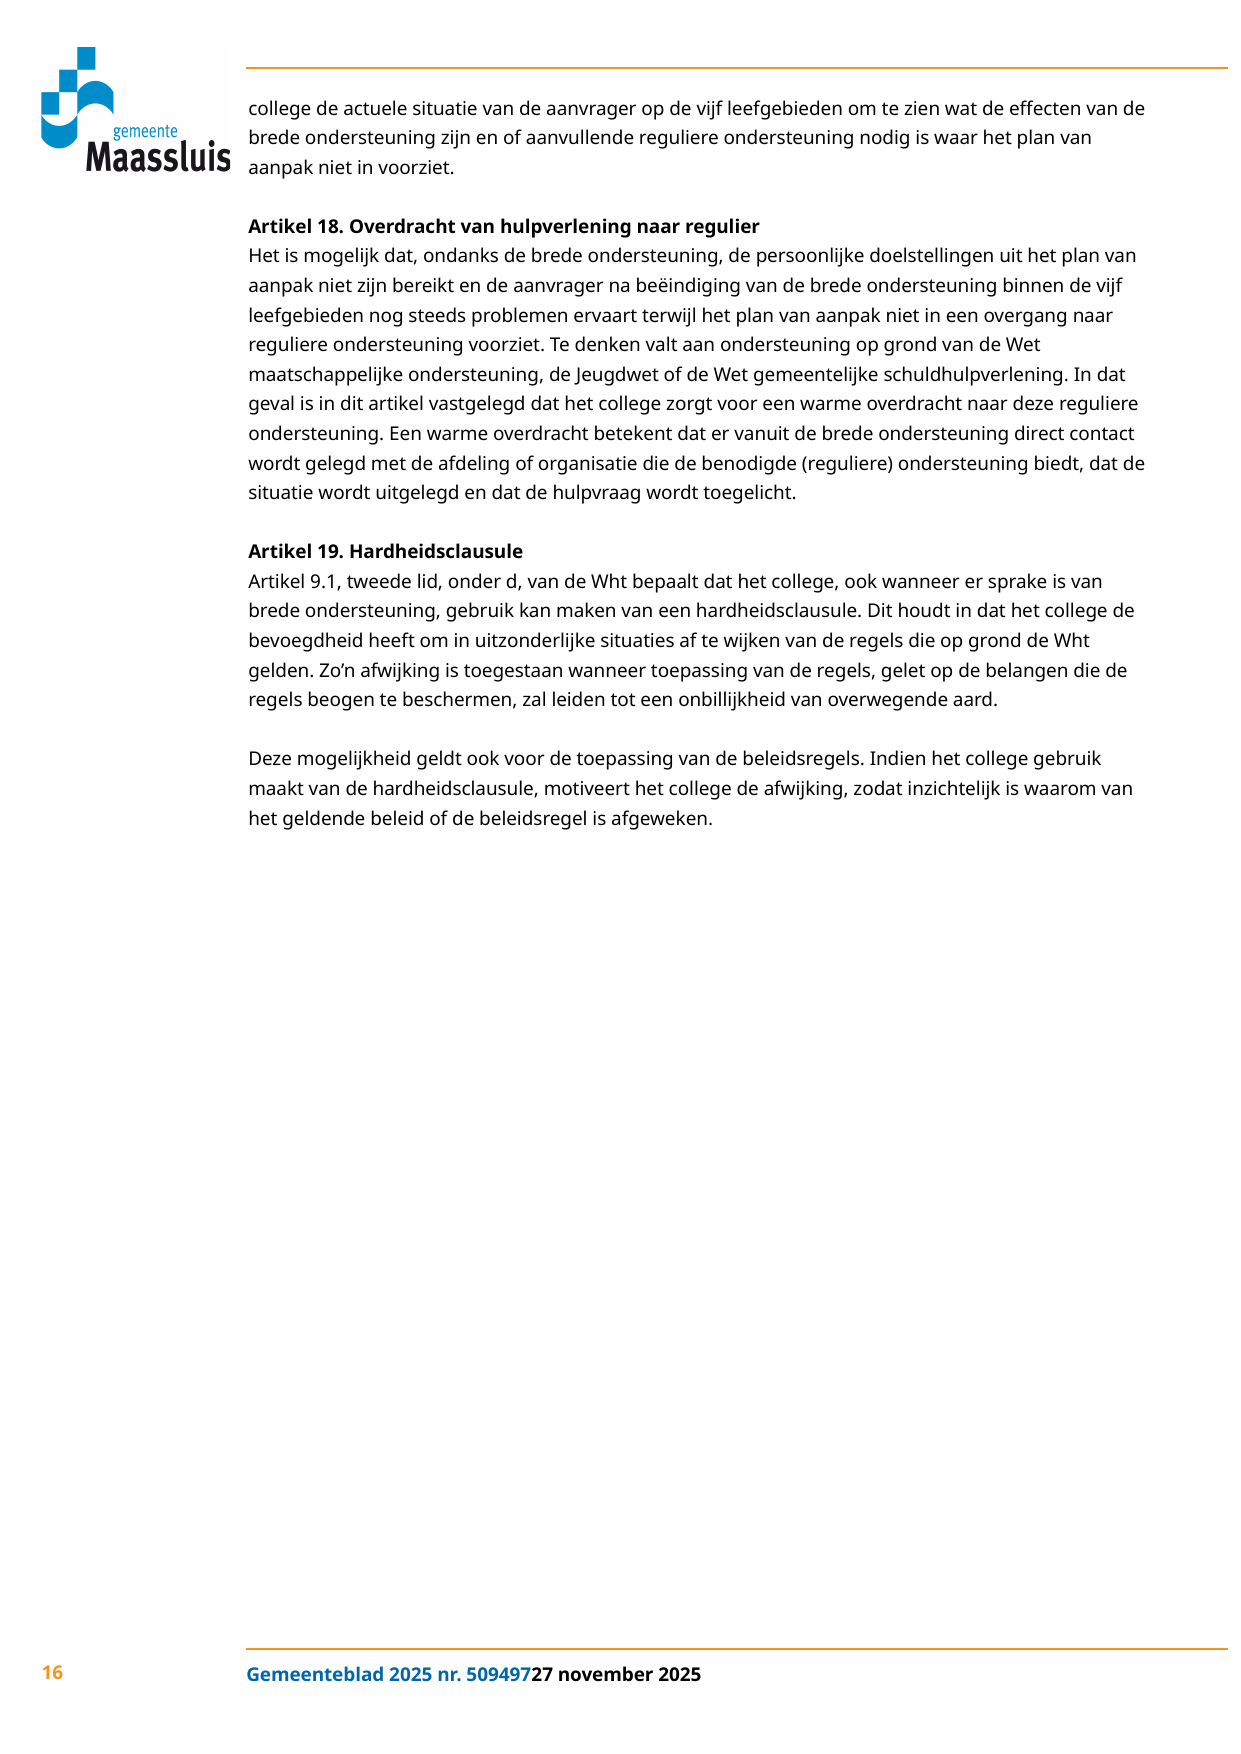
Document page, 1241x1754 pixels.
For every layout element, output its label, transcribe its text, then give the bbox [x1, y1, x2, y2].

text Artikel 18. Overdracht van hulpverlening naar regulier [248, 213, 1152, 239]
text Het is mogelijk dat, ondanks de brede ondersteuning, de persoonlijke doelstellingen uit het plan van aanpak niet zijn bereikt en de aanvrager na beëindiging van de brede ondersteuning binnen de vijf leefgebieden nog steeds problemen ervaart terwijl het plan van aanpak niet in een overgang naar reguliere ondersteuning voorziet. Te denken valt aan ondersteuning op grond van de Wet maatschappelijke ondersteuning, de Jeugdwet of de Wet gemeentelijke schuldhulpverlening. In dat geval is in dit artikel vastgelegd dat het college zorgt voor een warme overdracht naar deze reguliere ondersteuning. Een warme overdracht betekent dat er vanuit de brede ondersteuning direct contact wordt gelegd met de afdeling of organisatie die de benodigde (reguliere) ondersteuning biedt, dat de situatie wordt uitgelegd en dat de hulpvraag wordt toegelicht. [248, 243, 1152, 505]
picture [41, 47, 77, 92]
text college de actuele situatie van de aanvrager op de vijf leefgebieden om te zien wat de effecten van de brede ondersteuning zijn en of aanvullende reguliere ondersteuning nodig is waar het plan van aanpak niet in voorziet. [248, 95, 1152, 180]
text Artikel 9.1, tweede lid, onder d, van de Wht bepaalt dat het college, ook wanneer er sprake is van brede ondersteuning, gebruik kan maken van een hardheidsclausule. Dit houdt in dat het college de bevoegdheid heeft om in uitzonderlijke situaties af te wijken van de regels die op grond de Wht gelden. Zo’n afwijking is toegestaan wanneer toepassing van de regels, gelet op de belangen die de regels beogen te beschermen, zal leiden tot een onbillijkheid van overwegende aard. [248, 568, 1152, 712]
picture [41, 47, 231, 172]
text Deze mogelijkheid geldt ook voor de toepassing van de beleidsregels. Indien het college gebruik maakt van de hardheidsclausule, motiveert het college de afwijking, zodat inzichtelijk is waarom van het geldende beleid of de beleidsregel is afgeweken. [248, 746, 1152, 831]
text Artikel 19. Hardheidsclausule [248, 538, 1152, 564]
